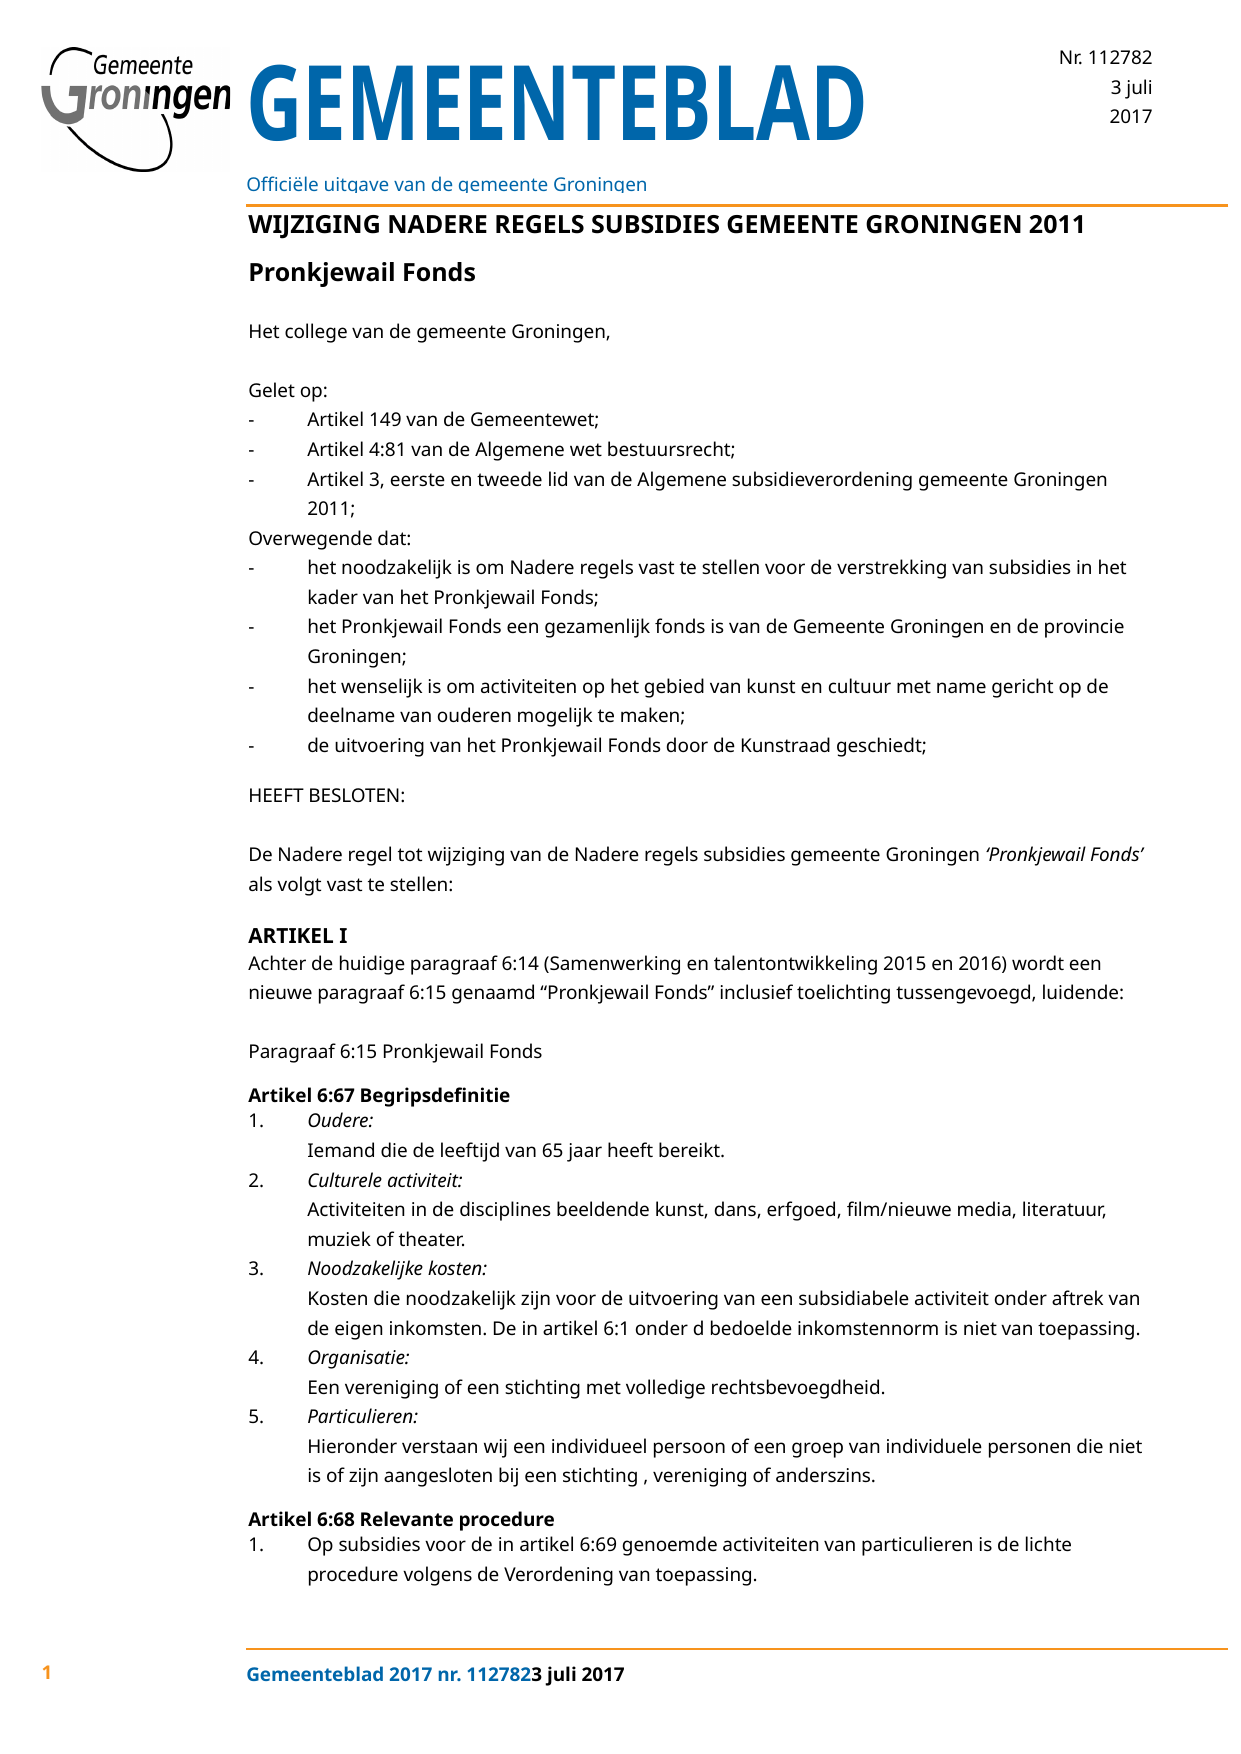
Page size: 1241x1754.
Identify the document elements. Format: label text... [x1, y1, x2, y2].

list Activiteiten in de disciplines beeldende kunst, dans, erfgoed, film/nieuwe media, literatuur, muziek of theater. [248, 1196, 1152, 1252]
list Artikel 3, eerste en tweede lid van de Algemene subsidieverordening gemeente Groningen 2011; [248, 466, 1152, 521]
list Oudere: [248, 1108, 1152, 1133]
list het Pronkjewail Fonds een gezamenlijk fonds is van de Gemeente Groningen en de provincie Groningen; [248, 614, 1152, 669]
list Culturele activiteit: [248, 1167, 1152, 1192]
text HEEFT BESLOTEN: [248, 782, 1152, 808]
list Particulieren: [248, 1403, 1152, 1429]
list het noodzakelijk is om Nadere regels vast te stellen voor de verstrekking van subsidies in het kader van het Pronkjewail Fonds; [248, 554, 1152, 610]
text Het college van de gemeente Groningen, [248, 318, 1152, 344]
text Achter de huidige paragraaf 6:14 (Samenwerking en talentontwikkeling 2015 en 2016) wordt een nieuwe paragraaf 6:15 genaamd “Pronkjewail Fonds” inclusief toelichting tussengevoegd, luidende: [248, 950, 1152, 1005]
text ARTIKEL I [248, 922, 1152, 950]
list Artikel 149 van de Gemeentewet; [248, 407, 1152, 432]
text Artikel 6:68 Relevante procedure [248, 1506, 1152, 1531]
text WIJZIGING NADERE REGELS SUBSIDIES GEMEENTE GRONINGEN 2011 Pronkjewail Fonds [248, 207, 1152, 288]
text De Nadere regel tot wijziging van de Nadere regels subsidies gemeente Groningen ‘Pronkjewail Fonds’ als volgt vast te stellen: [248, 842, 1152, 897]
list het wenselijk is om activiteiten op het gebied van kunst en cultuur met name gericht op de deelname van ouderen mogelijk te maken; [248, 673, 1152, 728]
list Iemand die de leeftijd van 65 jaar heeft bereikt. [248, 1137, 1152, 1163]
list Kosten die noodzakelijk zijn voor de uitvoering van een subsidiabele activiteit onder aftrek van de eigen inkomsten. De in artikel 6:1 onder d bedoelde inkomstennorm is niet van toepassing. [248, 1285, 1152, 1340]
list Noodzakelijke kosten: [248, 1256, 1152, 1281]
text Gelet op: [248, 377, 1152, 403]
list Artikel 4:81 van de Algemene wet bestuursrecht; [248, 436, 1152, 462]
list de uitvoering van het Pronkjewail Fonds door de Kunstraad geschiedt; [248, 732, 1152, 758]
list Op subsidies voor de in artikel 6:69 genoemde activiteiten van particulieren is de lichte procedure volgens de Verordening van toepassing. [248, 1531, 1152, 1587]
text Overwegende dat: [248, 525, 1152, 551]
text Artikel 6:67 Begripsdefinitie [248, 1082, 1152, 1108]
picture [41, 47, 231, 172]
list Hieronder verstaan wij een individueel persoon of een groep van individuele personen die niet is of zijn aangesloten bij een stichting , vereniging of anderszins. [248, 1433, 1152, 1488]
list Een vereniging of een stichting met volledige rechtsbevoegdheid. [248, 1374, 1152, 1399]
list Organisatie: [248, 1344, 1152, 1370]
text Paragraaf 6:15 Pronkjewail Fonds [248, 1039, 1152, 1064]
